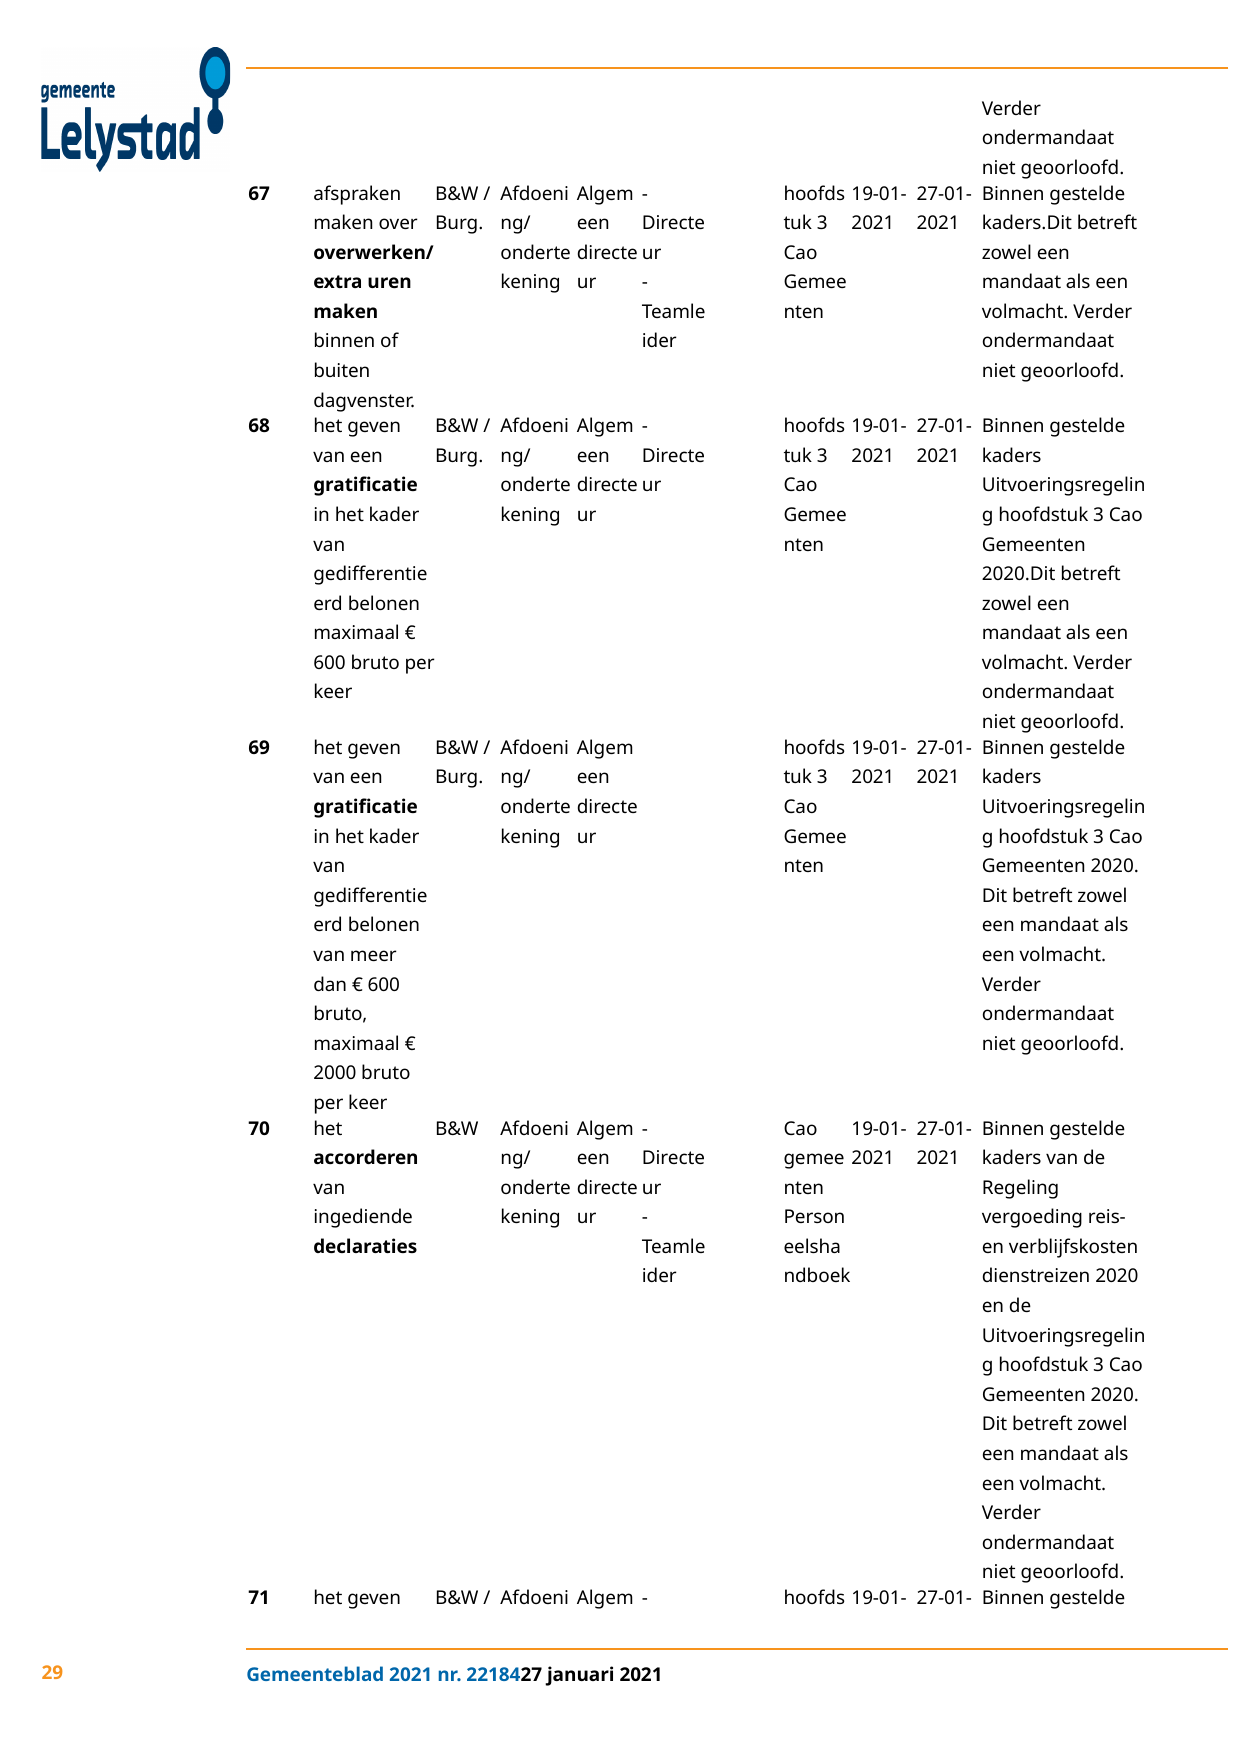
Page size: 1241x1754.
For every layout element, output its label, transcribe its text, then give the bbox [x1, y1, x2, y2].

table_cell Binnen gestelde [982, 1584, 1152, 1610]
table_cell 19-01-2021 [851, 180, 916, 412]
table_cell Binnen gestelde kaders Uitvoeringsregeling hoofdstuk 3 Cao Gemeenten 2020. Dit betreft zowel een mandaat als een volmacht. Verder ondermandaat niet geoorloofd. [982, 734, 1152, 1115]
table_cell [707, 1115, 783, 1584]
table_cell 19-01-2021 [851, 413, 916, 734]
table_cell B&W / [435, 1584, 500, 1610]
table_cell B&W / Burg. [435, 180, 500, 412]
table_cell afspraken maken over overwerken/ extra uren maken binnen of buiten dagvenster. [313, 180, 435, 412]
table_cell Binnen gestelde kaders Uitvoeringsregeling hoofdstuk 3 Cao Gemeenten 2020.Dit betreft zowel een mandaat als een volmacht. Verder ondermandaat niet geoorloofd. [982, 413, 1152, 734]
table_cell het geven [313, 1584, 435, 1610]
table_cell [642, 734, 707, 1115]
table_cell - Directeur - Teamleider [642, 180, 707, 412]
table_cell 27-01-2021 [916, 734, 982, 1115]
table_cell [642, 95, 707, 180]
table_cell Algemeen directeur [577, 1115, 642, 1584]
table_cell Algemeen directeur [577, 413, 642, 734]
table_cell [707, 180, 783, 412]
table_cell 68 [248, 413, 313, 734]
table_cell hoofds [783, 1584, 851, 1610]
table_cell - Directeur [642, 413, 707, 734]
table_cell [707, 413, 783, 734]
table_cell [577, 95, 642, 180]
table_cell 27-01- [916, 1584, 982, 1610]
table_cell [916, 95, 982, 180]
table_cell - Directeur - Teamleider [642, 1115, 707, 1584]
table_cell Afdoening/ondertekening [500, 413, 577, 734]
table_cell Binnen gestelde kaders van de Regeling vergoeding reis- en verblijfskosten dienstreizen 2020 en de Uitvoeringsregeling hoofdstuk 3 Cao Gemeenten 2020. Dit betreft zowel een mandaat als een volmacht. Verder ondermandaat niet geoorloofd. [982, 1115, 1152, 1584]
table_cell 27-01-2021 [916, 413, 982, 734]
table_cell hoofdstuk 3 Cao Gemeenten [783, 413, 851, 734]
table_cell [707, 734, 783, 1115]
table_cell 19-01-2021 [851, 1115, 916, 1584]
table_cell 19-01- [851, 1584, 916, 1610]
table_cell Afdoeni [500, 1584, 577, 1610]
table_cell Afdoening/ondertekening [500, 734, 577, 1115]
table_cell het geven van een gratificatie in het kader van gedifferentieerd belonen van meer dan € 600 bruto, maximaal € 2000 bruto per keer [313, 734, 435, 1115]
table_cell Binnen gestelde kaders.Dit betreft zowel een mandaat als een volmacht. Verder ondermandaat niet geoorloofd. [982, 180, 1152, 412]
table_cell 27-01-2021 [916, 180, 982, 412]
table_cell [783, 95, 851, 180]
table_cell 70 [248, 1115, 313, 1584]
table_cell B&W / Burg. [435, 413, 500, 734]
table_cell [851, 95, 916, 180]
table_cell Verder ondermandaat niet geoorloofd. [982, 95, 1152, 180]
table_cell het geven van een gratificatie in het kader van gedifferentieerd belonen maximaal € 600 bruto per keer [313, 413, 435, 734]
table_cell [313, 95, 435, 180]
table_cell 71 [248, 1584, 313, 1610]
table_cell Cao gemeenten Personeelshandboek [783, 1115, 851, 1584]
table_cell Algemeen directeur [577, 734, 642, 1115]
table_cell Afdoening/ondertekening [500, 1115, 577, 1584]
table_cell [707, 1584, 783, 1610]
picture [41, 47, 231, 172]
table_cell hoofdstuk 3 Cao Gemeenten [783, 180, 851, 412]
table_cell hoofdstuk 3 Cao Gemeenten [783, 734, 851, 1115]
table_cell B&W [435, 1115, 500, 1584]
table_cell B&W / Burg. [435, 734, 500, 1115]
table_cell 19-01-2021 [851, 734, 916, 1115]
table_cell [707, 95, 783, 180]
table_cell 69 [248, 734, 313, 1115]
table_cell [435, 95, 500, 180]
table_cell Algem [577, 1584, 642, 1610]
table_cell 67 [248, 180, 313, 412]
table_cell Algemeen directeur [577, 180, 642, 412]
table_cell 27-01-2021 [916, 1115, 982, 1584]
table_cell [248, 95, 313, 180]
table_cell Afdoening/ondertekening [500, 180, 577, 412]
table_cell het accorderen van ingediende declaraties [313, 1115, 435, 1584]
table_cell [642, 1584, 707, 1610]
table_cell [500, 95, 577, 180]
